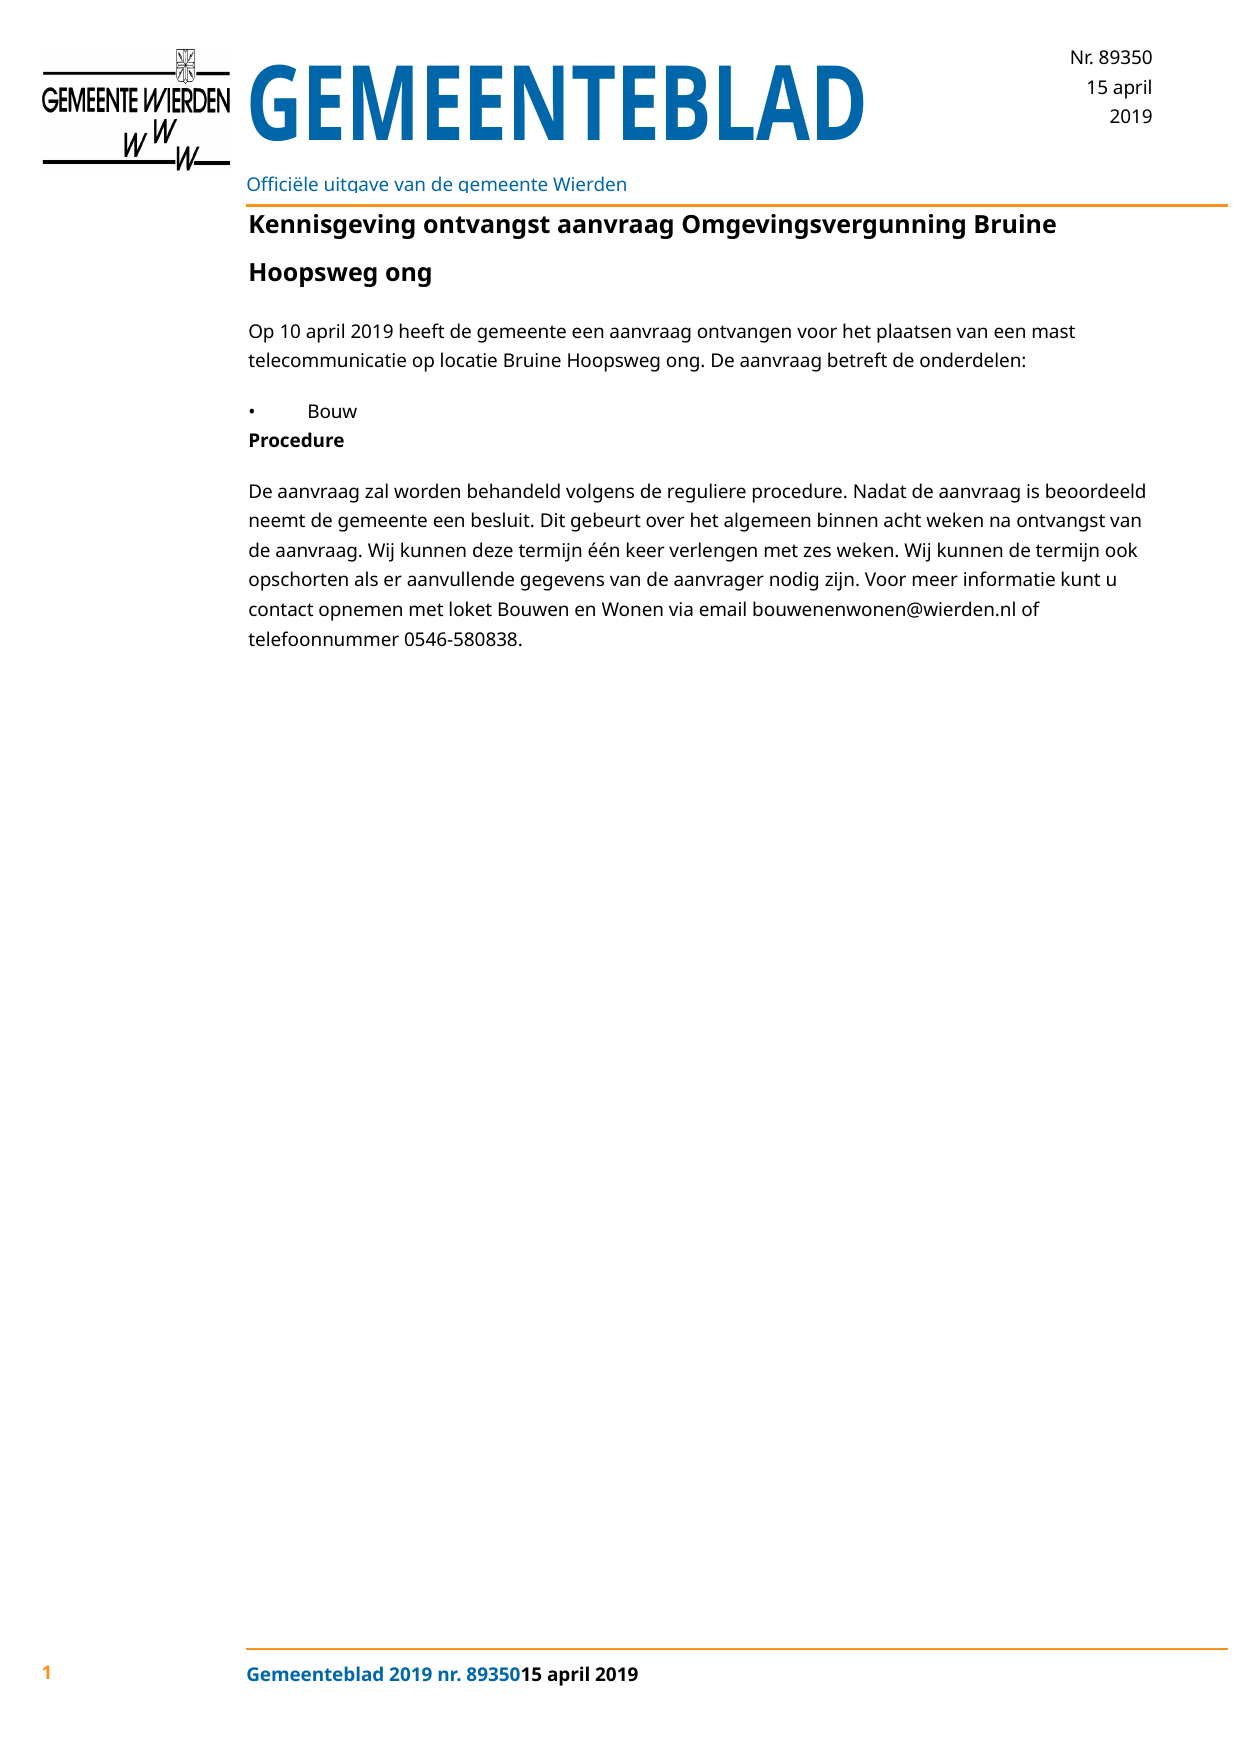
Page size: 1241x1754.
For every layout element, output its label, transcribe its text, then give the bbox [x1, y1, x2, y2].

list Bouw [248, 398, 1152, 424]
text Op 10 april 2019 heeft de gemeente een aanvraag ontvangen voor het plaatsen van een mast telecommunicatie op locatie Bruine Hoopsweg ong. De aanvraag betreft de onderdelen: [248, 318, 1152, 373]
text Kennisgeving ontvangst aanvraag Omgevingsvergunning Bruine Hoopsweg ong [248, 207, 1152, 288]
text De aanvraag zal worden behandeld volgens de reguliere procedure. Nadat de aanvraag is beoordeeld neemt de gemeente een besluit. Dit gebeurt over het algemeen binnen acht weken na ontvangst van de aanvraag. Wij kunnen deze termijn één keer verlengen met zes weken. Wij kunnen de termijn ook opschorten als er aanvullende gegevens van de aanvrager nodig zijn. Voor meer informatie kunt u contact opnemen met loket Bouwen en Wonen via email bouwenenwonen@wierden.nl of telefoonnummer 0546-580838. [248, 478, 1152, 652]
picture [41, 47, 231, 172]
text Procedure [248, 427, 1152, 453]
